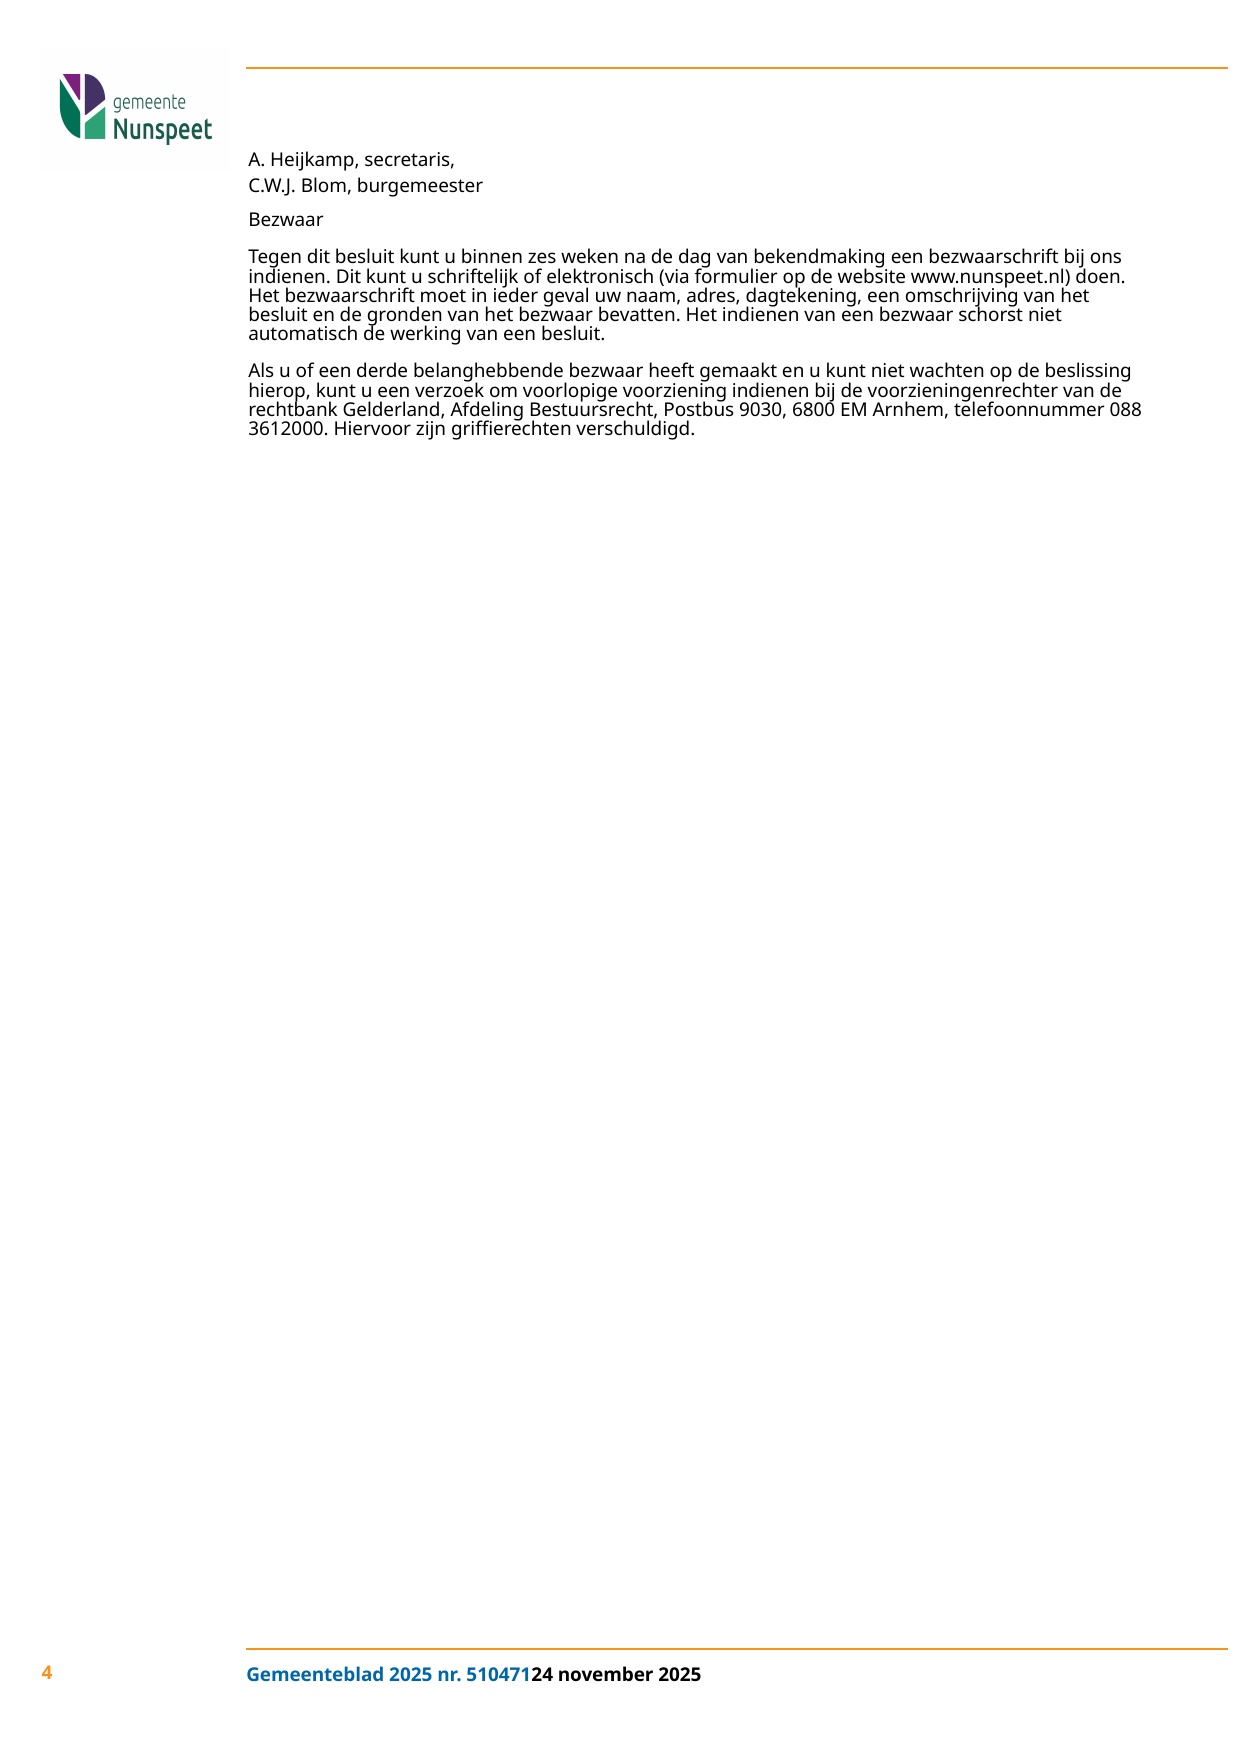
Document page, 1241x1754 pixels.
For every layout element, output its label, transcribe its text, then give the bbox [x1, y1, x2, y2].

text Tegen dit besluit kunt u binnen zes weken na de dag van bekendmaking een bezwaarschrift bij ons indienen. Dit kunt u schriftelijk of elektronisch (via formulier op de website www.nunspeet.nl) doen. Het bezwaarschrift moet in ieder geval uw naam, adres, dagtekening, een omschrijving van het besluit en de gronden van het bezwaar bevatten. Het indienen van een bezwaar schorst niet automatisch de werking van een besluit. [248, 248, 1152, 345]
text C.W.J. Blom, burgemeester [248, 172, 1152, 198]
text A. Heijkamp, secretaris, [248, 146, 1152, 172]
picture [41, 47, 231, 172]
text Als u of een derde belanghebbende bezwaar heeft gemaakt en u kunt niet wachten op de beslissing hierop, kunt u een verzoek om voorlopige voorziening indienen bij de voorzieningenrechter van de rechtbank Gelderland, Afdeling Bestuursrecht, Postbus 9030, 6800 EM Arnhem, telefoonnummer 088 3612000. Hiervoor zijn griffierechten verschuldigd. [248, 362, 1152, 439]
text Bezwaar [248, 211, 1152, 231]
